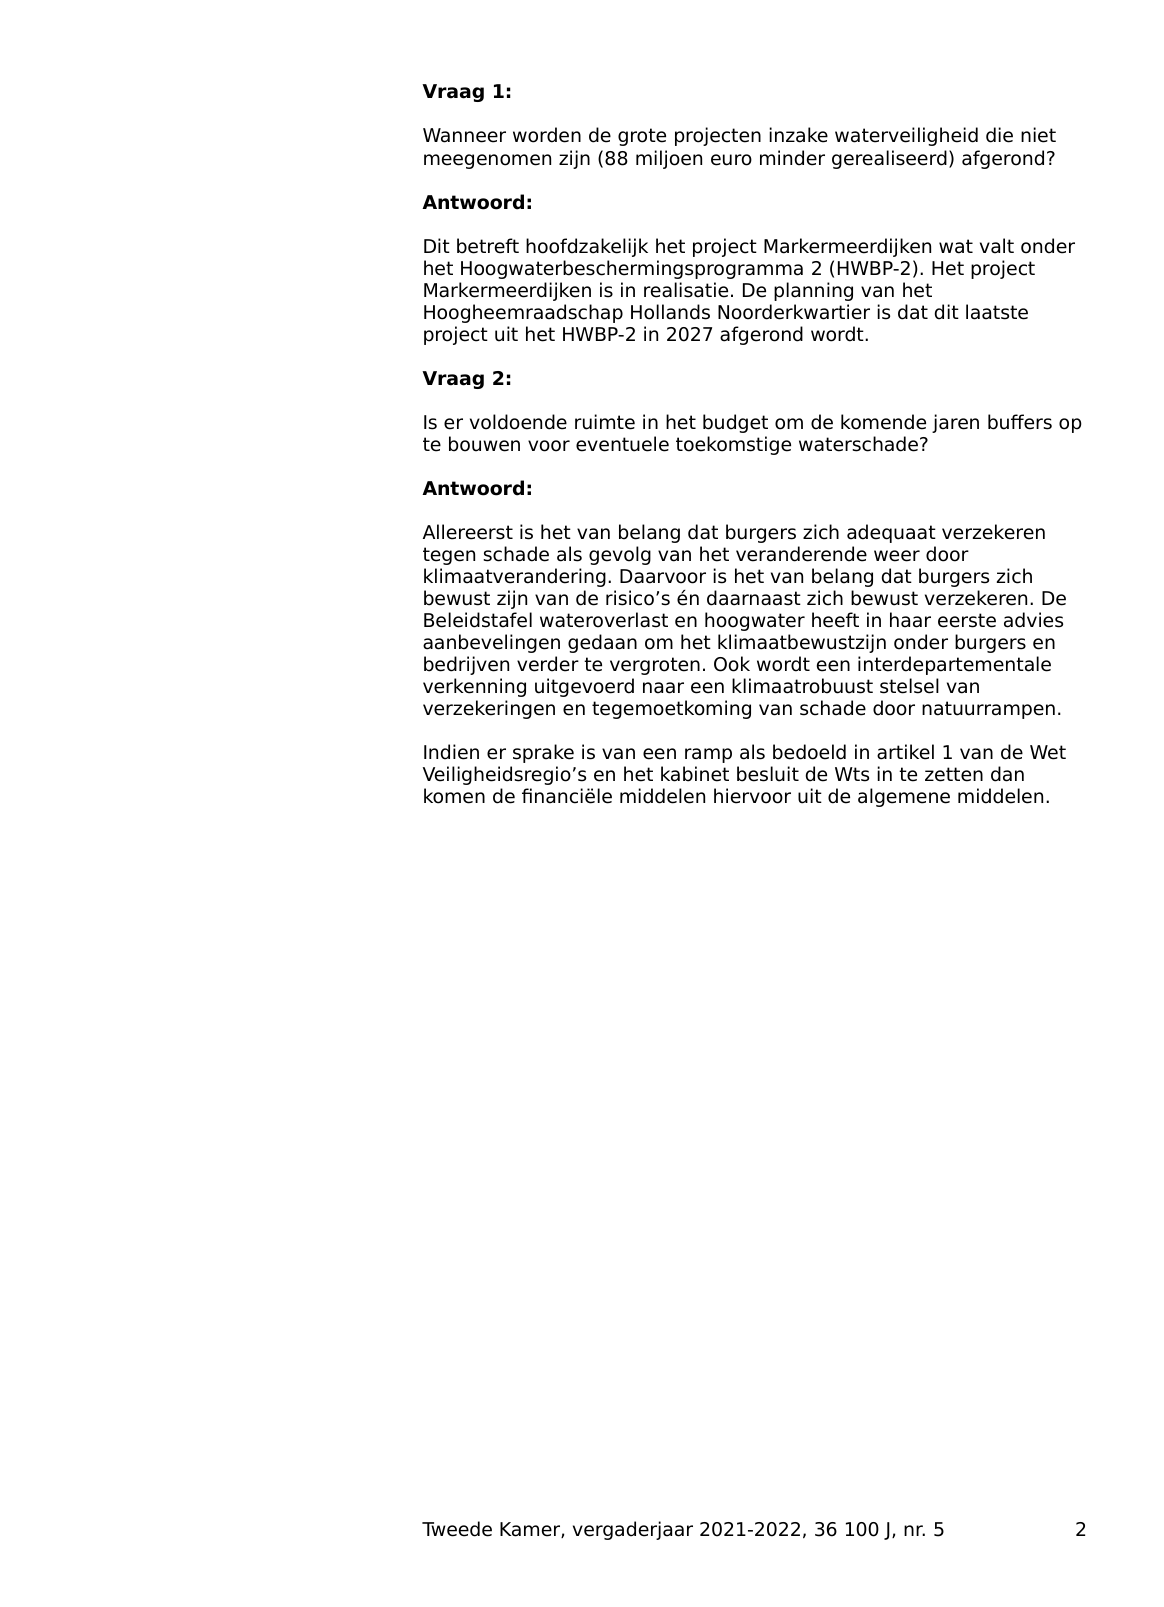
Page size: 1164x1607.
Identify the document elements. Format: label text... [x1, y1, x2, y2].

subtitle Antwoord: [422, 192, 1087, 213]
subtitle Vraag 2: [422, 368, 1087, 390]
text Wanneer worden de grote projecten inzake waterveiligheid die niet meegenomen zijn (88 miljoen euro minder gerealiseerd) afgerond? [422, 125, 1087, 169]
text Dit betreft hoofdzakelijk het project Markermeerdijken wat valt onder het Hoogwaterbeschermingsprogramma 2 (HWBP-2). Het project [422, 236, 1087, 280]
subtitle Vraag 1: [422, 81, 1087, 103]
text Allereerst is het van belang dat burgers zich adequaat verzekeren tegen schade als gevolg van het veranderende weer door klimaatverandering. Daarvoor is het van belang dat burgers zich bewust zijn van de risico’s én daarnaast zich bewust verzekeren. De Beleidstafel wateroverlast en hoogwater heeft in haar eerste advies aanbevelingen gedaan om het klimaatbewustzijn onder burgers en bedrijven verder te vergroten. Ook wordt een interdepartementale verkenning uitgevoerd naar een klimaatrobuust stelsel van verzekeringen en tegemoetkoming van schade door natuurrampen. [422, 522, 1087, 720]
text Is er voldoende ruimte in het budget om de komende jaren buffers op te bouwen voor eventuele toekomstige waterschade? [422, 412, 1087, 456]
text Markermeerdijken is in realisatie. De planning van het Hoogheemraadschap Hollands Noorderkwartier is dat dit laatste project uit het HWBP-2 in 2027 afgerond wordt. [422, 280, 1087, 346]
subtitle Antwoord: [422, 478, 1087, 500]
text Indien er sprake is van een ramp als bedoeld in artikel 1 van de Wet Veiligheidsregio’s en het kabinet besluit de Wts in te zetten dan komen de financiële middelen hiervoor uit de algemene middelen. [422, 742, 1087, 808]
